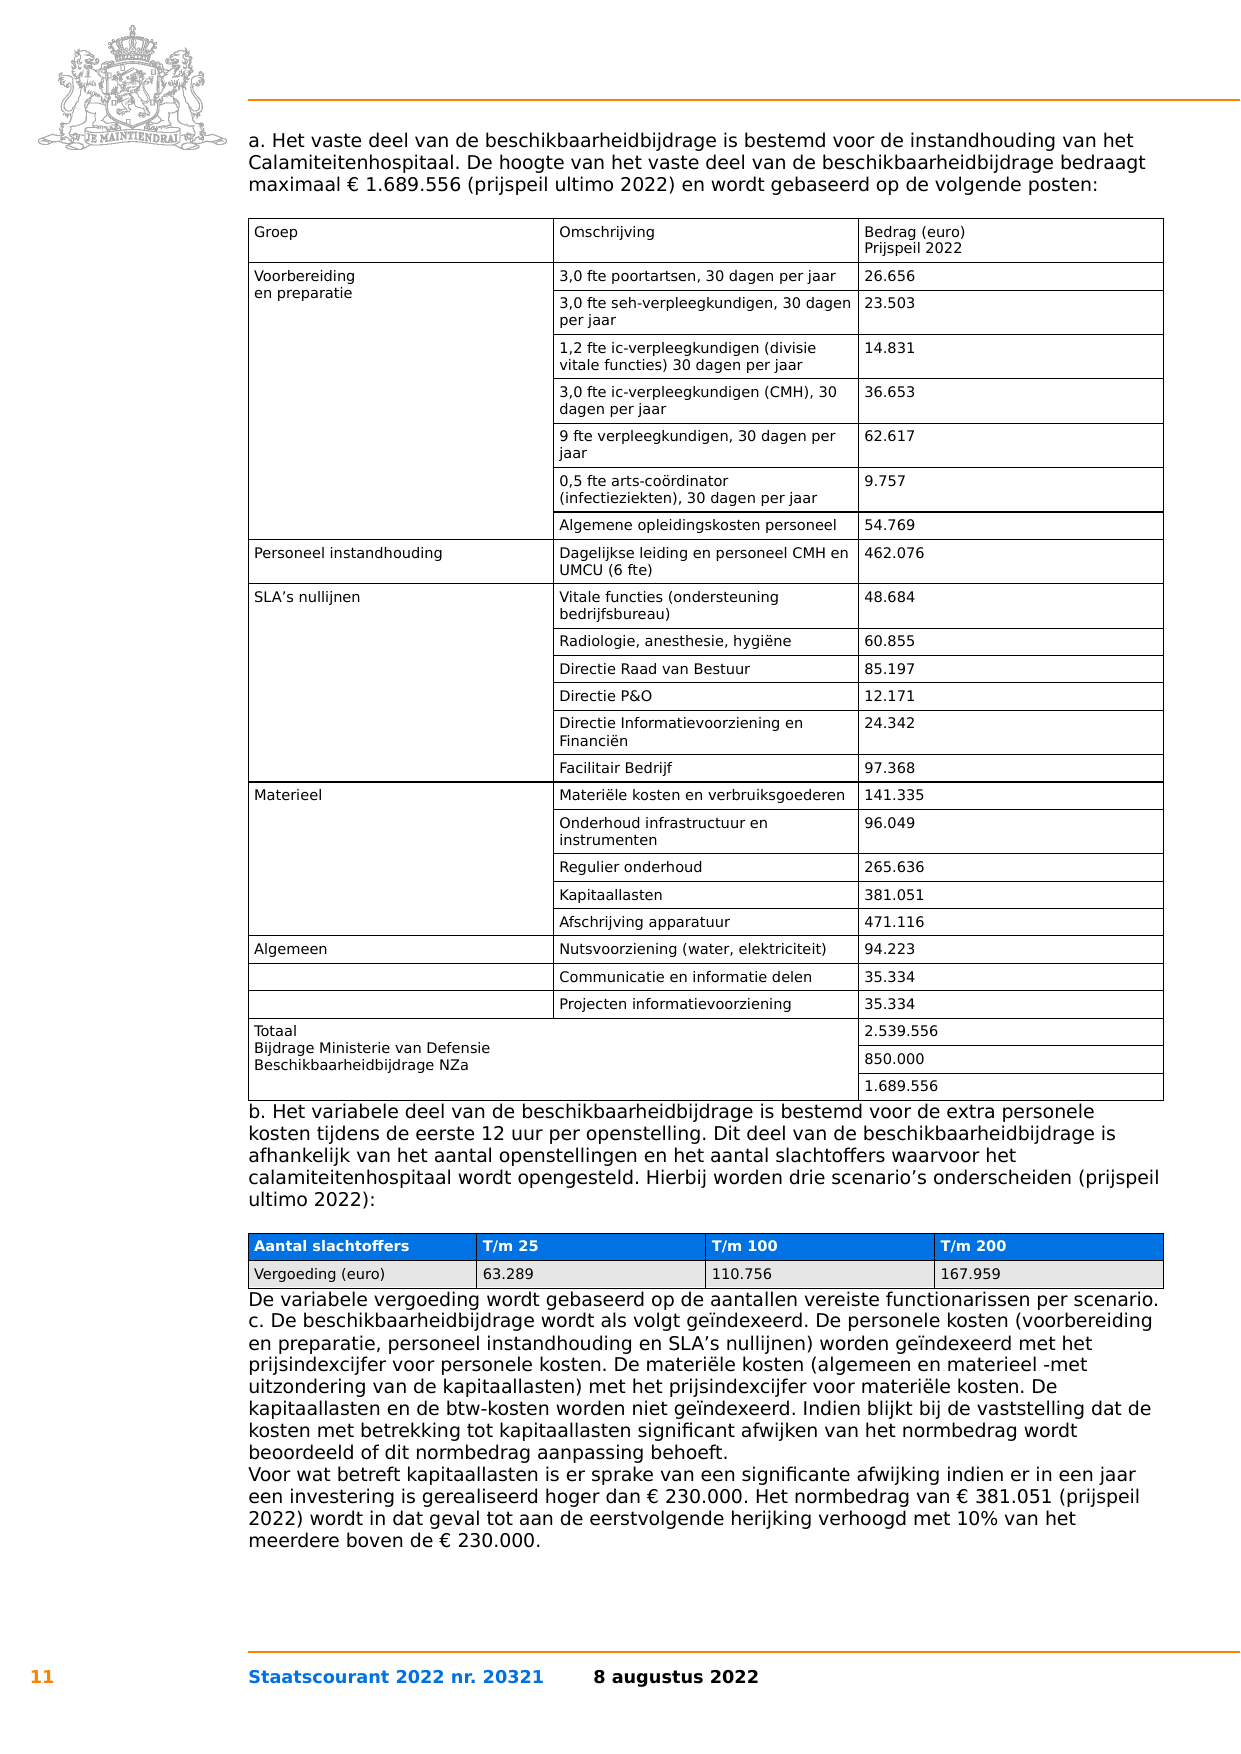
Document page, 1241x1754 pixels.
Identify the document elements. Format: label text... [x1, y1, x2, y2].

picture [38, 25, 227, 150]
table_cell Algemeen [249, 936, 553, 963]
table_cell 14.831 [859, 335, 1163, 378]
table_cell Dagelijkse leiding en personeel CMH en UMCU (6 fte) [554, 540, 858, 583]
table_cell 3,0 fte seh-verpleegkundigen, 30 dagen per jaar [554, 291, 858, 334]
table_cell Radiologie, anesthesie, hygiëne [554, 629, 858, 655]
table_cell Vitale functies (ondersteuning bedrijfsbureau) [554, 584, 858, 627]
table_cell SLA’s nullijnen [249, 584, 553, 781]
table_cell 26.656 [859, 263, 1163, 289]
table_cell 94.223 [859, 936, 1163, 963]
table_cell 3,0 fte poortartsen, 30 dagen per jaar [554, 263, 858, 289]
table_cell Afschrijving apparatuur [554, 909, 858, 935]
table_cell 850.000 [859, 1046, 1163, 1072]
table_cell 60.855 [859, 629, 1163, 655]
text a. Het vaste deel van de beschikbaarheidbijdrage is bestemd voor de instandhouding van het Calamiteitenhospitaal. De hoogte van het vaste deel van de beschikbaarheidbijdrage bedraagt maximaal € 1.689.556 (prijspeil ultimo 2022) en wordt gebaseerd op de volgende posten: [248, 130, 1163, 196]
table_cell 23.503 [859, 291, 1163, 334]
table_cell 141.335 [859, 783, 1163, 809]
table_cell 35.334 [859, 964, 1163, 990]
table_cell Vergoeding (euro) [249, 1261, 476, 1287]
text De variabele vergoeding wordt gebaseerd op de aantallen vereiste functionarissen per scenario. [248, 1289, 1163, 1310]
table_cell 24.342 [859, 711, 1163, 754]
table_header Groep [249, 219, 553, 262]
table_cell 96.049 [859, 810, 1163, 853]
table_cell Onderhoud infrastructuur en instrumenten [554, 810, 858, 853]
text c. De beschikbaarheidbijdrage wordt als volgt geïndexeerd. De personele kosten (voorbereiding en preparatie, personeel instandhouding en SLA’s nullijnen) worden geïndexeerd met het prijsindexcijfer voor personele kosten. De materiële kosten (algemeen en materieel -met uitzondering van de kapitaallasten) met het prijsindexcijfer voor materiële kosten. De kapitaallasten en de btw-kosten worden niet geïndexeerd. Indien blijkt bij de vaststelling dat de kosten met betrekking tot kapitaallasten significant afwijken van het normbedrag wordt beoordeeld of dit normbedrag aanpassing behoeft. [248, 1310, 1163, 1464]
table_cell Voorbereiding en preparatie [249, 263, 553, 539]
table_cell 462.076 [859, 540, 1163, 583]
table_cell Totaal Bijdrage Ministerie van Defensie Beschikbaarheidbijdrage NZa [249, 1019, 858, 1100]
table_cell 48.684 [859, 584, 1163, 627]
table_cell 1,2 fte ic-verpleegkundigen (divisie vitale functies) 30 dagen per jaar [554, 335, 858, 378]
table_cell Materieel [249, 783, 553, 935]
table_cell Nutsvoorziening (water, elektriciteit) [554, 936, 858, 963]
table_cell Projecten informatievoorziening [554, 991, 858, 1018]
table_cell Directie Informatievoorziening en Financiën [554, 711, 858, 754]
table_cell 36.653 [859, 379, 1163, 423]
table_header T/m 25 [477, 1234, 705, 1260]
table_header Omschrijving [554, 219, 858, 262]
table_cell Facilitair Bedrijf [554, 755, 858, 781]
table_header Aantal slachtoffers [249, 1234, 476, 1260]
table_cell 97.368 [859, 755, 1163, 781]
table_cell Regulier onderhoud [554, 854, 858, 881]
table_cell Directie Raad van Bestuur [554, 656, 858, 682]
table_cell 63.289 [477, 1261, 705, 1287]
table_cell 12.171 [859, 683, 1163, 710]
table_cell Algemene opleidingskosten personeel [554, 513, 858, 539]
table_cell Directie P&O [554, 683, 858, 710]
table_cell 9 fte verpleegkundigen, 30 dagen per jaar [554, 424, 858, 467]
text Voor wat betreft kapitaallasten is er sprake van een significante afwijking indien er in een jaar een investering is gerealiseerd hoger dan € 230.000. Het normbedrag van € 381.051 (prijspeil 2022) wordt in dat geval tot aan de eerstvolgende herijking verhoogd met 10% van het meerdere boven de € 230.000. [248, 1464, 1163, 1552]
table_cell [249, 991, 553, 1018]
table_cell Kapitaallasten [554, 882, 858, 908]
table_cell 265.636 [859, 854, 1163, 881]
table_header T/m 100 [706, 1234, 934, 1260]
table_cell 85.197 [859, 656, 1163, 682]
table_cell Personeel instandhouding [249, 540, 553, 583]
table_cell 110.756 [706, 1261, 934, 1287]
table_header Bedrag (euro) Prijspeil 2022 [859, 219, 1163, 262]
table_cell 54.769 [859, 513, 1163, 539]
table_cell 1.689.556 [859, 1074, 1163, 1100]
table_cell 167.959 [935, 1261, 1163, 1287]
table_cell Communicatie en informatie delen [554, 964, 858, 990]
text b. Het variabele deel van de beschikbaarheidbijdrage is bestemd voor de extra personele kosten tijdens de eerste 12 uur per openstelling. Dit deel van de beschikbaarheidbijdrage is afhankelijk van het aantal openstellingen en het aantal slachtoffers waarvoor het calamiteitenhospitaal wordt opengesteld. Hierbij worden drie scenario’s onderscheiden (prijspeil ultimo 2022): [248, 1101, 1163, 1211]
table_cell [249, 964, 553, 990]
table_cell 471.116 [859, 909, 1163, 935]
table_cell 381.051 [859, 882, 1163, 908]
table_cell 9.757 [859, 468, 1163, 511]
table_cell 3,0 fte ic-verpleegkundigen (CMH), 30 dagen per jaar [554, 379, 858, 423]
table_cell 35.334 [859, 991, 1163, 1018]
table_cell 62.617 [859, 424, 1163, 467]
table_header T/m 200 [935, 1234, 1163, 1260]
table_cell 2.539.556 [859, 1019, 1163, 1045]
table_cell 0,5 fte arts-coördinator (infectieziekten), 30 dagen per jaar [554, 468, 858, 511]
table_cell Materiële kosten en verbruiksgoederen [554, 783, 858, 809]
